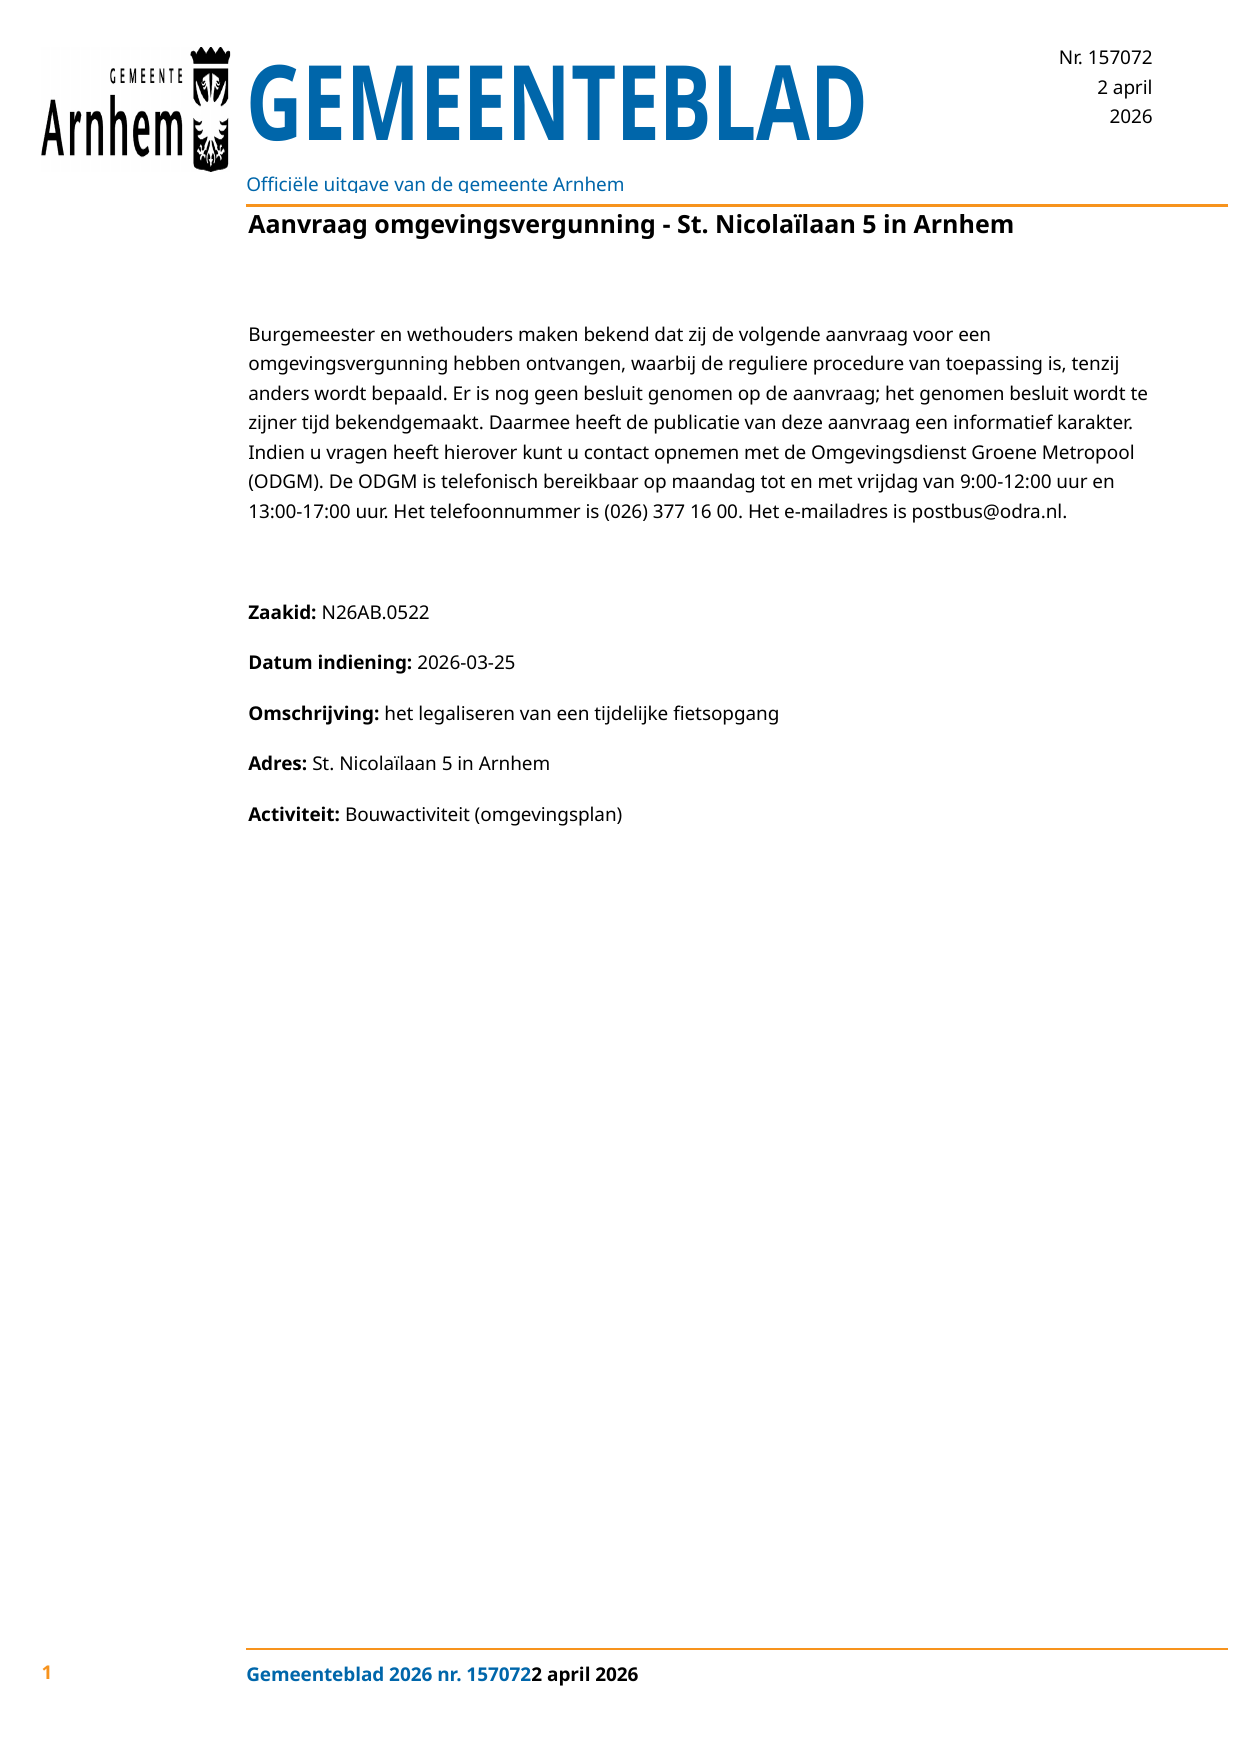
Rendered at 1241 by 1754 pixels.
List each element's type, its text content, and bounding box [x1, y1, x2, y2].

text Burgemeester en wethouders maken bekend dat zij de volgende aanvraag voor een omgevingsvergunning hebben ontvangen, waarbij de reguliere procedure van toepassing is, tenzij anders wordt bepaald. Er is nog geen besluit genomen op de aanvraag; het genomen besluit wordt te zijner tijd bekendgemaakt. Daarmee heeft de publicatie van deze aanvraag een informatief karakter. Indien u vragen heeft hierover kunt u contact opnemen met de Omgevingsdienst Groene Metropool (ODGM). De ODGM is telefonisch bereikbaar op maandag tot en met vrijdag van 9:00-12:00 uur en 13:00-17:00 uur. Het telefoonnummer is (026) 377 16 00. Het e-mailadres is postbus@odra.nl. [248, 321, 1152, 524]
text Activiteit: Bouwactiviteit (omgevingsplan) [248, 801, 1152, 826]
text Adres: St. Nicolaïlaan 5 in Arnhem [248, 750, 1152, 776]
text Aanvraag omgevingsvergunning - St. Nicolaïlaan 5 in Arnhem [248, 207, 1152, 241]
text Zaakid: N26AB.0522 [248, 599, 1152, 625]
picture [41, 47, 231, 172]
text Datum indiening: 2026-03-25 [248, 649, 1152, 675]
text Omschrijving: het legaliseren van een tijdelijke fietsopgang [248, 700, 1152, 726]
